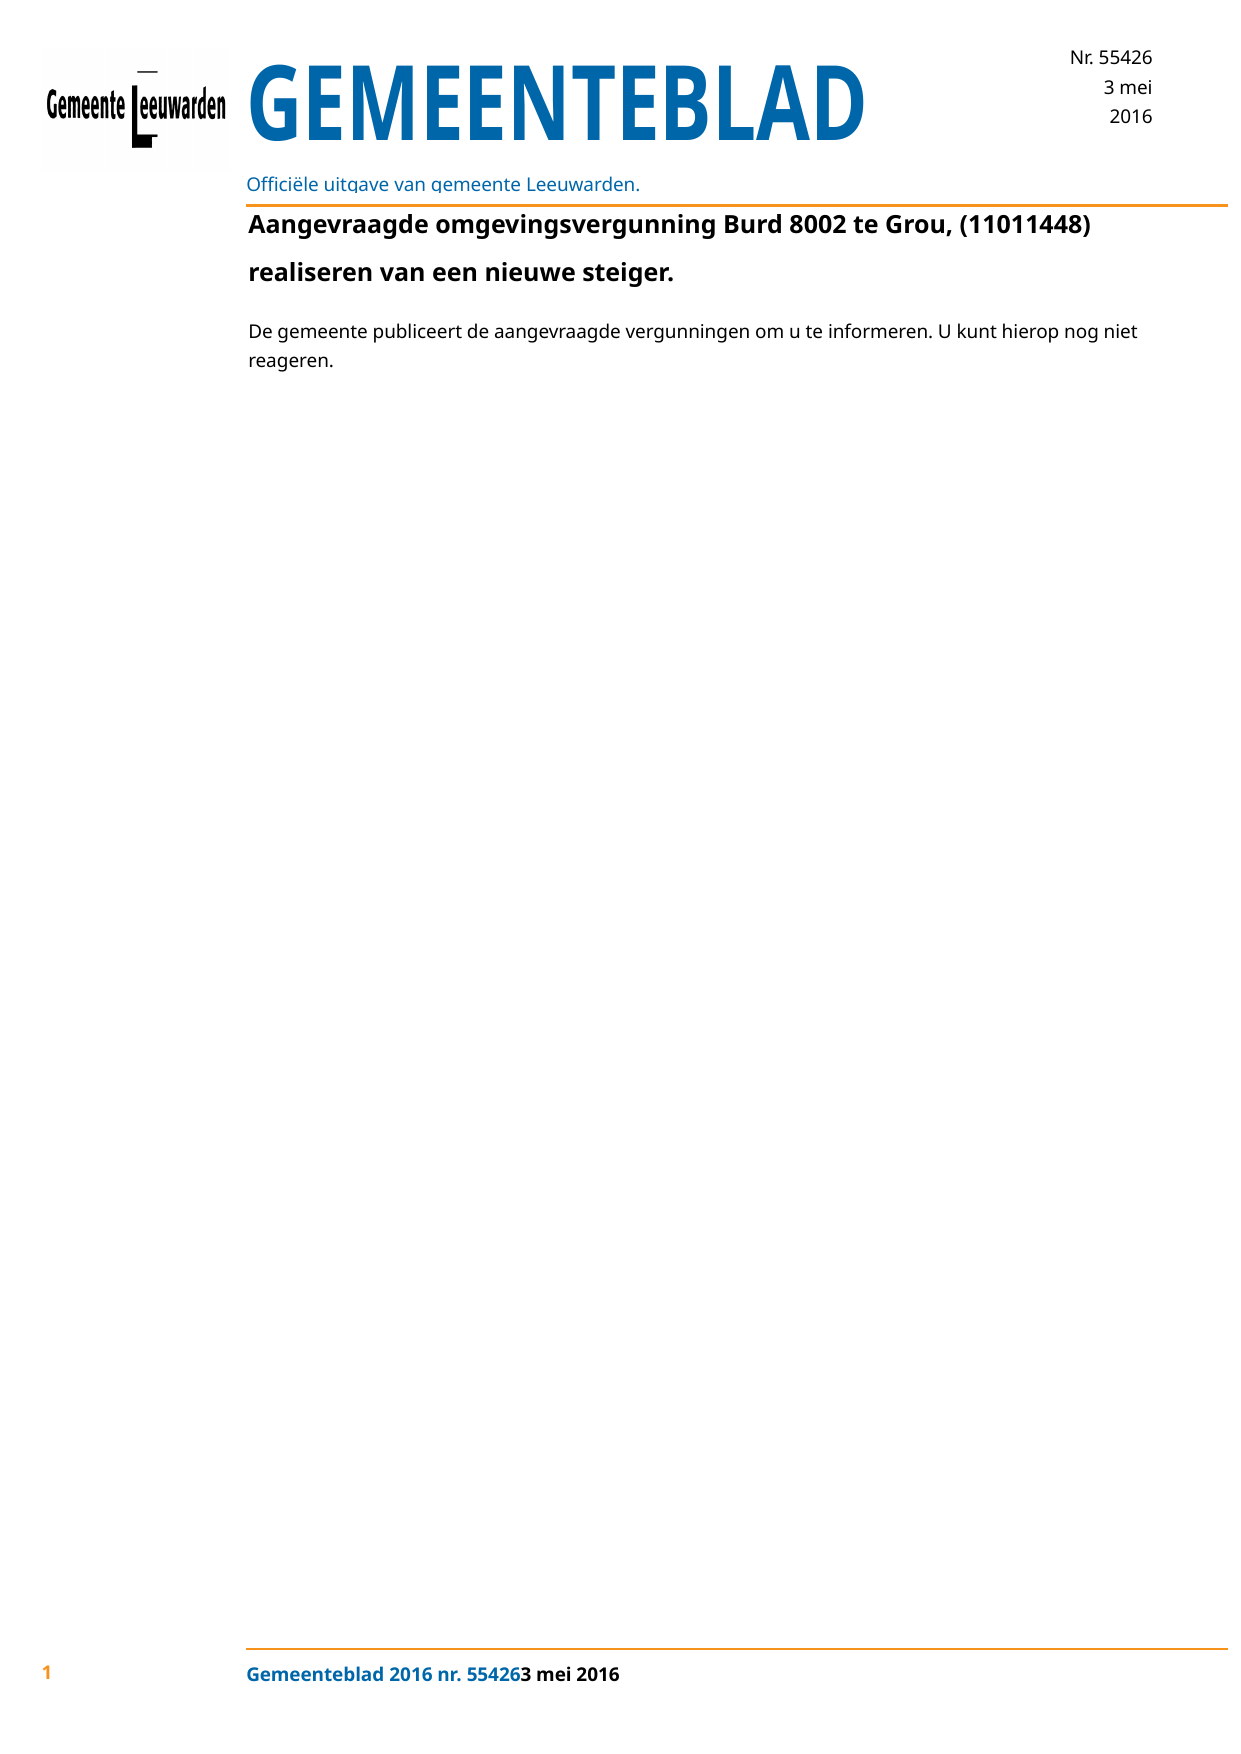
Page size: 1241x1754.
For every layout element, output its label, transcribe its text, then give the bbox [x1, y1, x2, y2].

text De gemeente publiceert de aangevraagde vergunningen om u te informeren. U kunt hierop nog niet reageren. [248, 318, 1152, 373]
text Aangevraagde omgevingsvergunning Burd 8002 te Grou, (11011448) realiseren van een nieuwe steiger. [248, 207, 1152, 288]
picture [41, 47, 231, 172]
